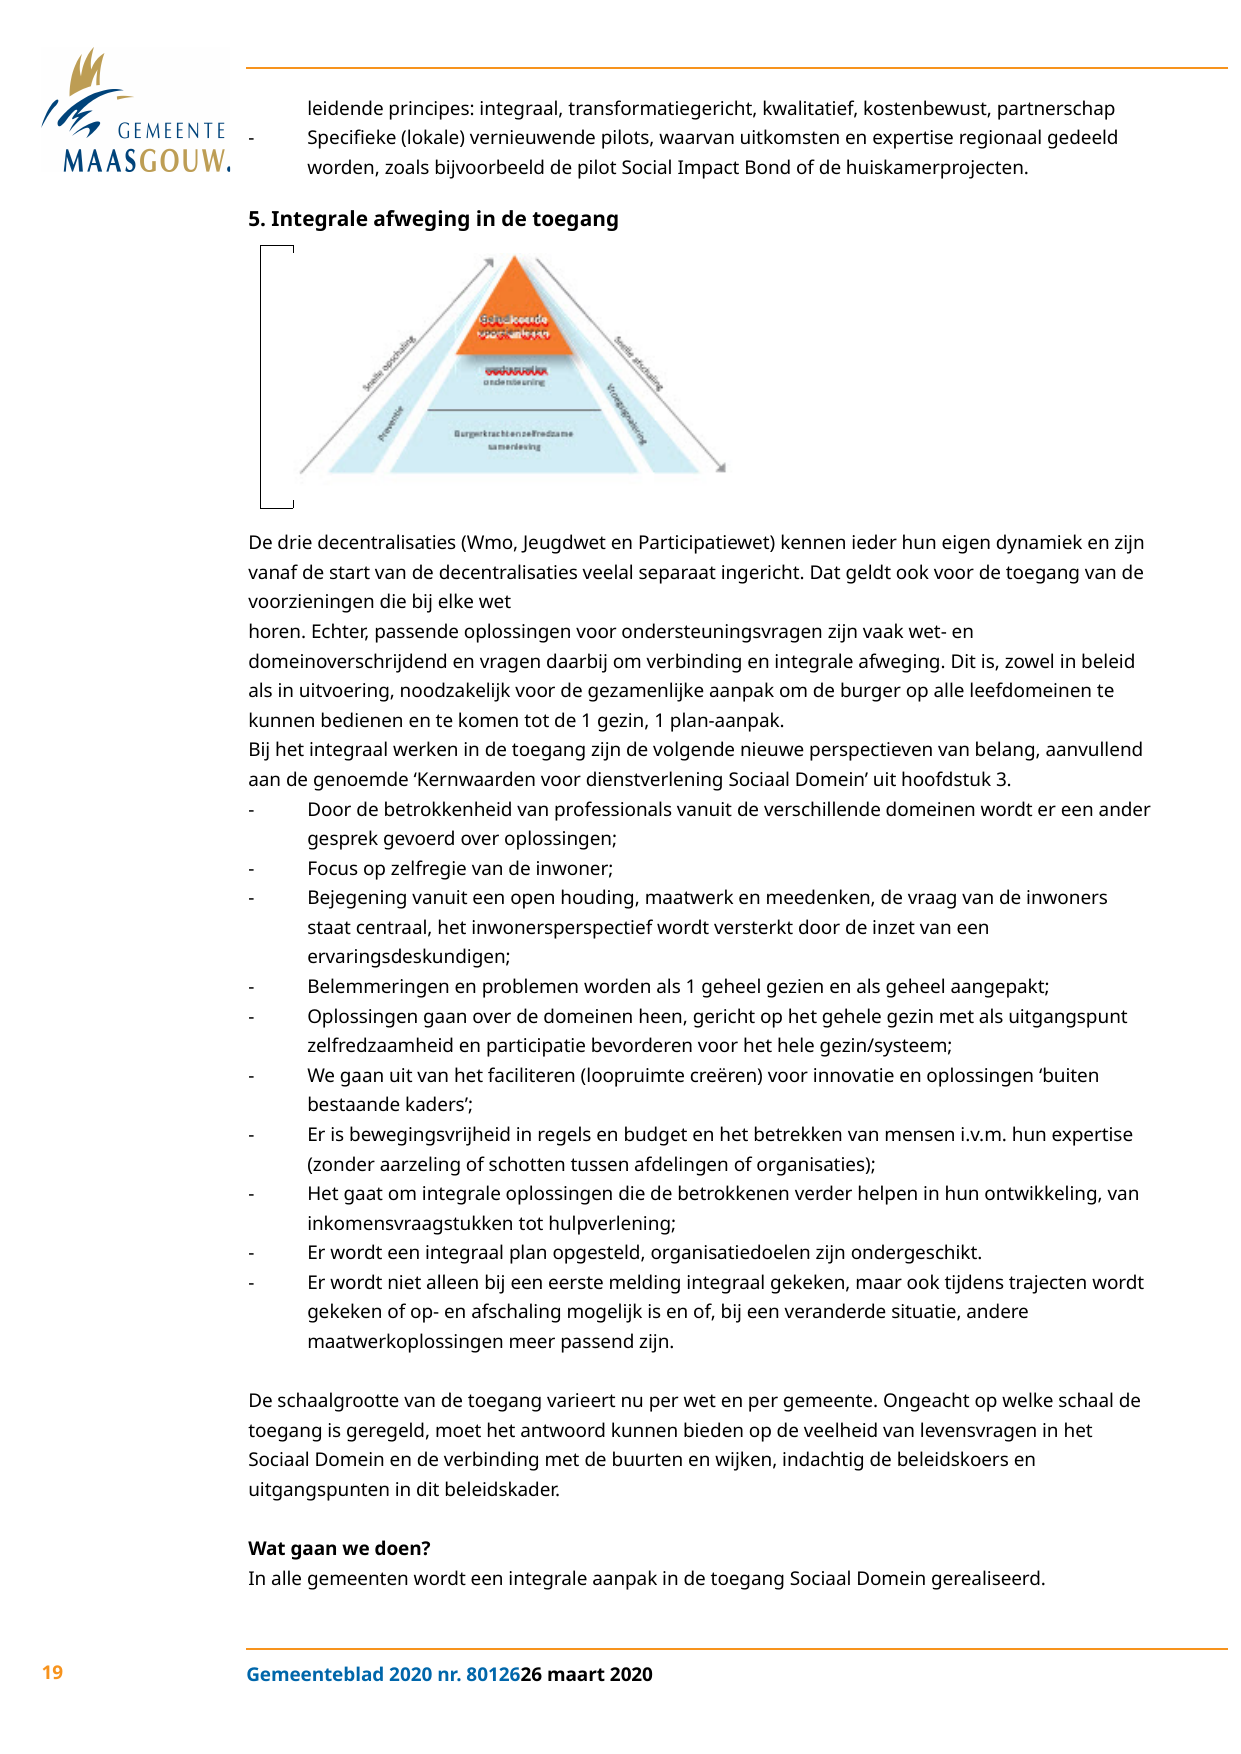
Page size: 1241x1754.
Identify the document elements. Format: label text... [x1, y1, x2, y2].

picture [41, 47, 231, 172]
text horen. Echter, passende oplossingen voor ondersteuningsvragen zijn vaak wet- en domeinoverschrijdend en vragen daarbij om verbinding en integrale afweging. Dit is, zowel in beleid als in uitvoering, noodzakelijk voor de gezamenlijke aanpak om de burger op alle leefdomeinen te kunnen bedienen en te komen tot de 1 gezin, 1 plan-aanpak. [248, 618, 1152, 733]
text De drie decentralisaties (Wmo, Jeugdwet en Participatiewet) kennen ieder hun eigen dynamiek en zijn vanaf de start van de decentralisaties veelal separaat ingericht. Dat geldt ook voor de toegang van de voorzieningen die bij elke wet [248, 529, 1152, 614]
list leidende principes: integraal, transformatiegericht, kwalitatief, kostenbewust, partnerschap [248, 95, 1152, 121]
text De schaalgrootte van de toegang varieert nu per wet en per gemeente. Ongeacht op welke schaal de toegang is geregeld, moet het antwoord kunnen bieden op de veelheid van levensvragen in het Sociaal Domein en de verbinding met de buurten en wijken, indachtig de beleidskoers en uitgangspunten in dit beleidskader. [248, 1387, 1152, 1502]
list Oplossingen gaan over de domeinen heen, gericht op het gehele gezin met als uitgangspunt zelfredzaamheid en participatie bevorderen voor het hele gezin/systeem; [248, 1003, 1152, 1058]
picture [268, 253, 742, 500]
list Specifieke (lokale) vernieuwende pilots, waarvan uitkomsten en expertise regionaal gedeeld worden, zoals bijvoorbeeld de pilot Social Impact Bond of de huiskamerprojecten. [248, 124, 1152, 180]
text 5. Integrale afweging in de toegang [248, 204, 1152, 233]
list Het gaat om integrale oplossingen die de betrokkenen verder helpen in hun ontwikkeling, van inkomensvraagstukken tot hulpverlening; [248, 1180, 1152, 1236]
list Er wordt niet alleen bij een eerste melding integraal gekeken, maar ook tijdens trajecten wordt gekeken of op- en afschaling mogelijk is en of, bij een veranderde situatie, andere maatwerkoplossingen meer passend zijn. [248, 1269, 1152, 1354]
text Bij het integraal werken in de toegang zijn de volgende nieuwe perspectieven van belang, aanvullend aan de genoemde ‘Kernwaarden voor dienstverlening Sociaal Domein’ uit hoofdstuk 3. [248, 737, 1152, 792]
list Er is bewegingsvrijheid in regels en budget en het betrekken van mensen i.v.m. hun expertise (zonder aarzeling of schotten tussen afdelingen of organisaties); [248, 1121, 1152, 1177]
text Wat gaan we doen? [248, 1535, 1152, 1561]
list Belemmeringen en problemen worden als 1 geheel gezien en als geheel aangepakt; [248, 973, 1152, 999]
list Er wordt een integraal plan opgesteld, organisatiedoelen zijn ondergeschikt. [248, 1239, 1152, 1265]
list We gaan uit van het faciliteren (loopruimte creëren) voor innovatie en oplossingen ‘buiten bestaande kaders’; [248, 1062, 1152, 1117]
text In alle gemeenten wordt een integrale aanpak in de toegang Sociaal Domein gerealiseerd. [248, 1565, 1152, 1591]
list Bejegening vanuit een open houding, maatwerk en meedenken, de vraag van de inwoners staat centraal, het inwonersperspectief wordt versterkt door de inzet van een ervaringsdeskundigen; [248, 884, 1152, 969]
list Focus op zelfregie van de inwoner; [248, 855, 1152, 881]
list Door de betrokkenheid van professionals vanuit de verschillende domeinen wordt er een ander gesprek gevoerd over oplossingen; [248, 796, 1152, 851]
